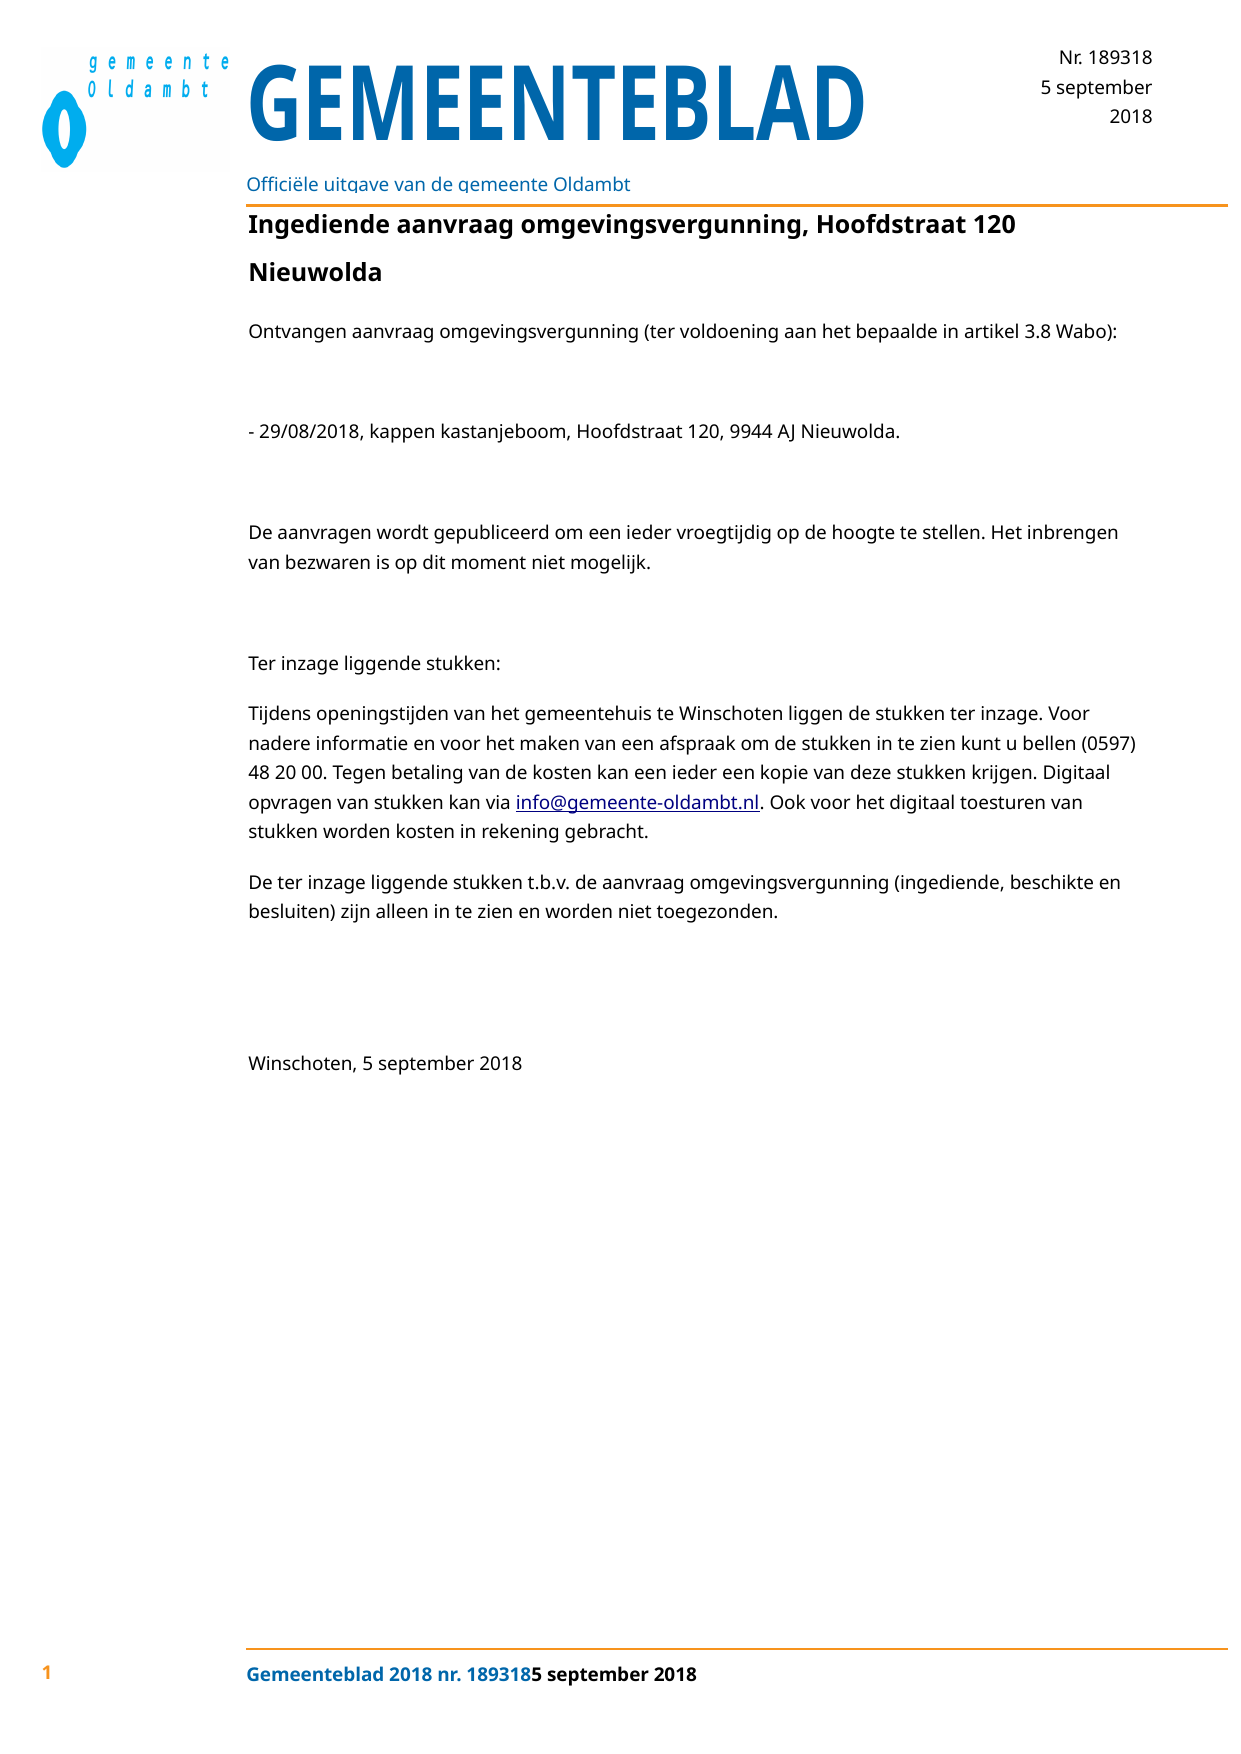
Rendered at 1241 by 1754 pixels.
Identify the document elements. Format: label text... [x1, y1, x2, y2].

text De ter inzage liggende stukken t.b.v. de aanvraag omgevingsvergunning (ingediende, beschikte en besluiten) zijn alleen in te zien en worden niet toegezonden. [248, 869, 1152, 924]
text - 29/08/2018, kappen kastanjeboom, Hoofdstraat 120, 9944 AJ Nieuwolda. [248, 419, 1152, 444]
text Ontvangen aanvraag omgevingsvergunning (ter voldoening aan het bepaalde in artikel 3.8 Wabo): [248, 318, 1152, 344]
text Ter inzage liggende stukken: [248, 650, 1152, 676]
picture [41, 47, 231, 172]
text De aanvragen wordt gepubliceerd om een ieder vroegtijdig op de hoogte te stellen. Het inbrengen van bezwaren is op dit moment niet mogelijk. [248, 519, 1152, 575]
text Tijdens openingstijden van het gemeentehuis te Winschoten liggen de stukken ter inzage. Voor nadere informatie en voor het maken van een afspraak om de stukken in te zien kunt u bellen (0597) 48 20 00. Tegen betaling van de kosten kan een ieder een kopie van deze stukken krijgen. Digitaal opvragen van stukken kan via info@gemeente-oldambt.nl. Ook voor het digitaal toesturen van stukken worden kosten in rekening gebracht. [248, 700, 1152, 844]
text Winschoten, 5 september 2018 [248, 1050, 1152, 1076]
text Ingediende aanvraag omgevingsvergunning, Hoofdstraat 120 Nieuwolda [248, 207, 1152, 288]
